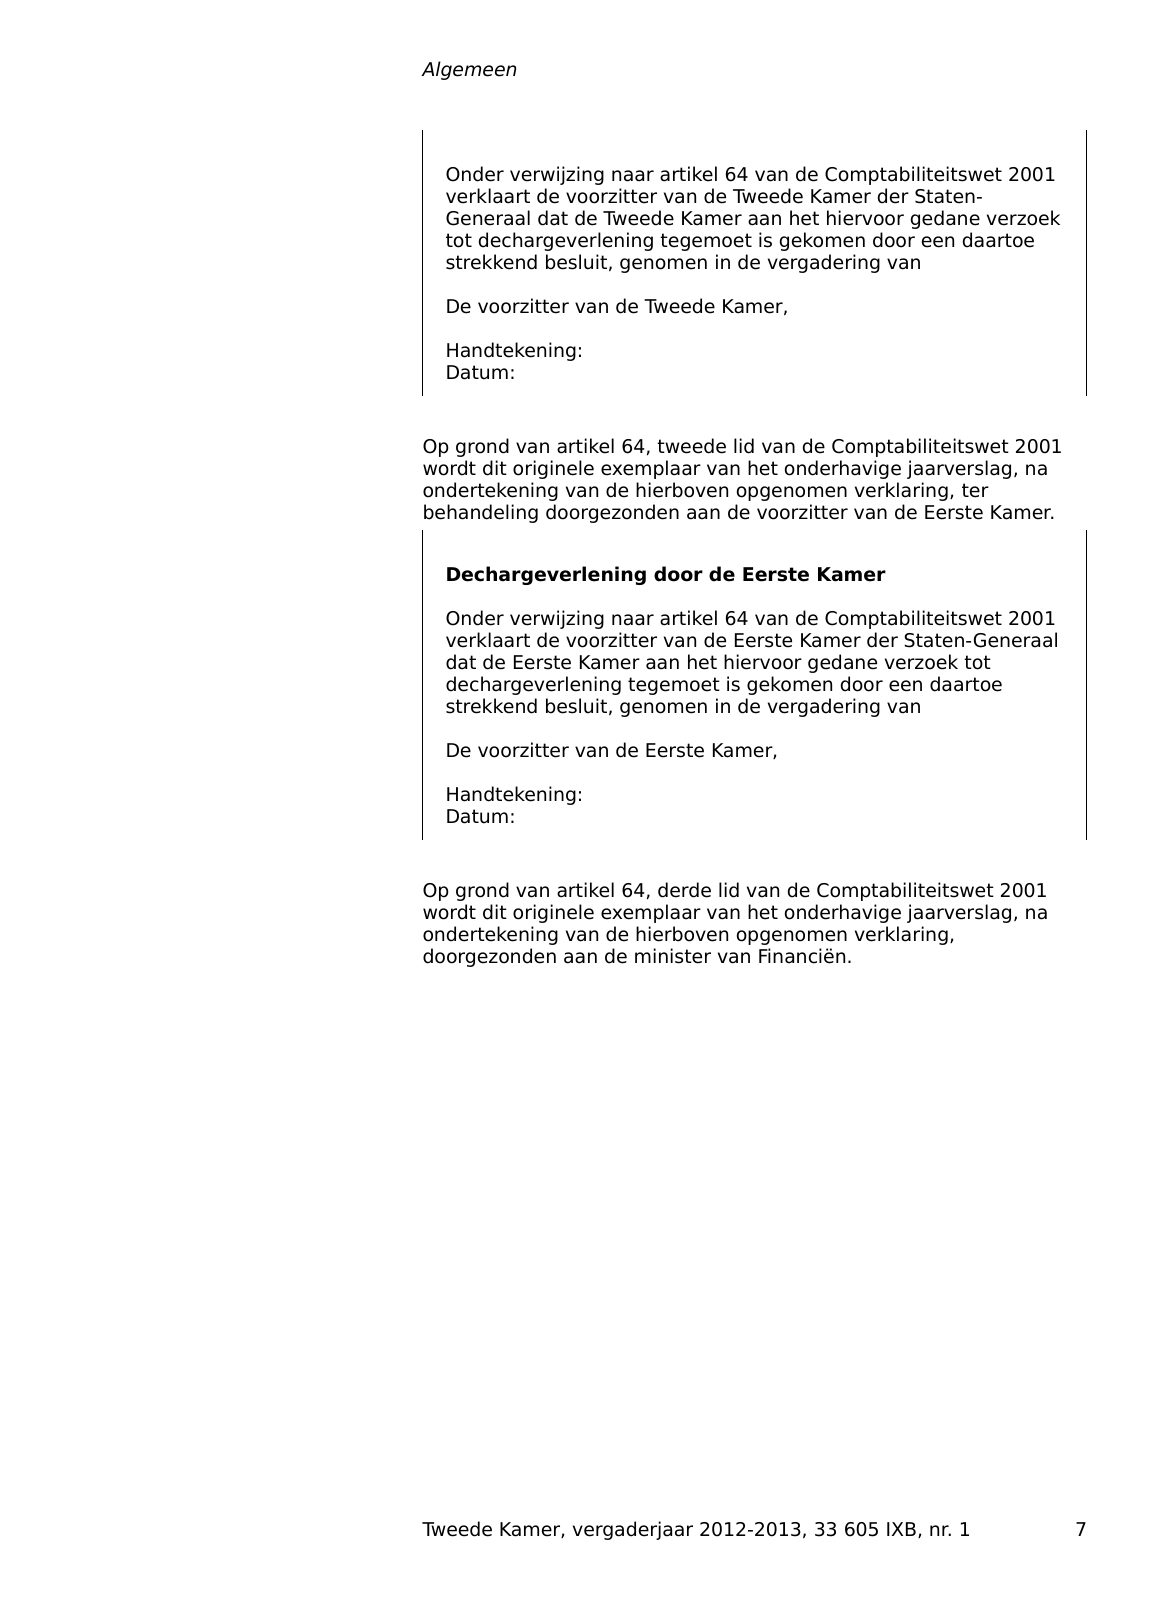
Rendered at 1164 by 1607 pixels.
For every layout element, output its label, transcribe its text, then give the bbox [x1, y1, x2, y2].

table_header Dechargeverlening door de Eerste Kamer Onder verwijzing naar artikel 64 van de Comptabiliteitswet 2001 verklaart de voorzitter van de Eerste Kamer der Staten-Generaal dat de Eerste Kamer aan het hiervoor gedane verzoek tot dechargeverlening tegemoet is gekomen door een daartoe strekkend besluit, genomen in de vergadering van De voorzitter van de Eerste Kamer, Handtekening: Datum: [423, 530, 1086, 840]
text Op grond van artikel 64, derde lid van de Comptabiliteitswet 2001 wordt dit originele exemplaar van het onderhavige jaarverslag, na ondertekening van de hierboven opgenomen verklaring, doorgezonden aan de minister van Financiën. [422, 879, 1087, 967]
table_header Onder verwijzing naar artikel 64 van de Comptabiliteitswet 2001 verklaart de voorzitter van de Tweede Kamer der Staten-Generaal dat de Tweede Kamer aan het hiervoor gedane verzoek tot dechargeverlening tegemoet is gekomen door een daartoe strekkend besluit, genomen in de vergadering van De voorzitter van de Tweede Kamer, Handtekening: Datum: [423, 130, 1086, 396]
text Op grond van artikel 64, tweede lid van de Comptabiliteitswet 2001 wordt dit originele exemplaar van het onderhavige jaarverslag, na ondertekening van de hierboven opgenomen verklaring, ter behandeling doorgezonden aan de voorzitter van de Eerste Kamer. [422, 436, 1087, 524]
